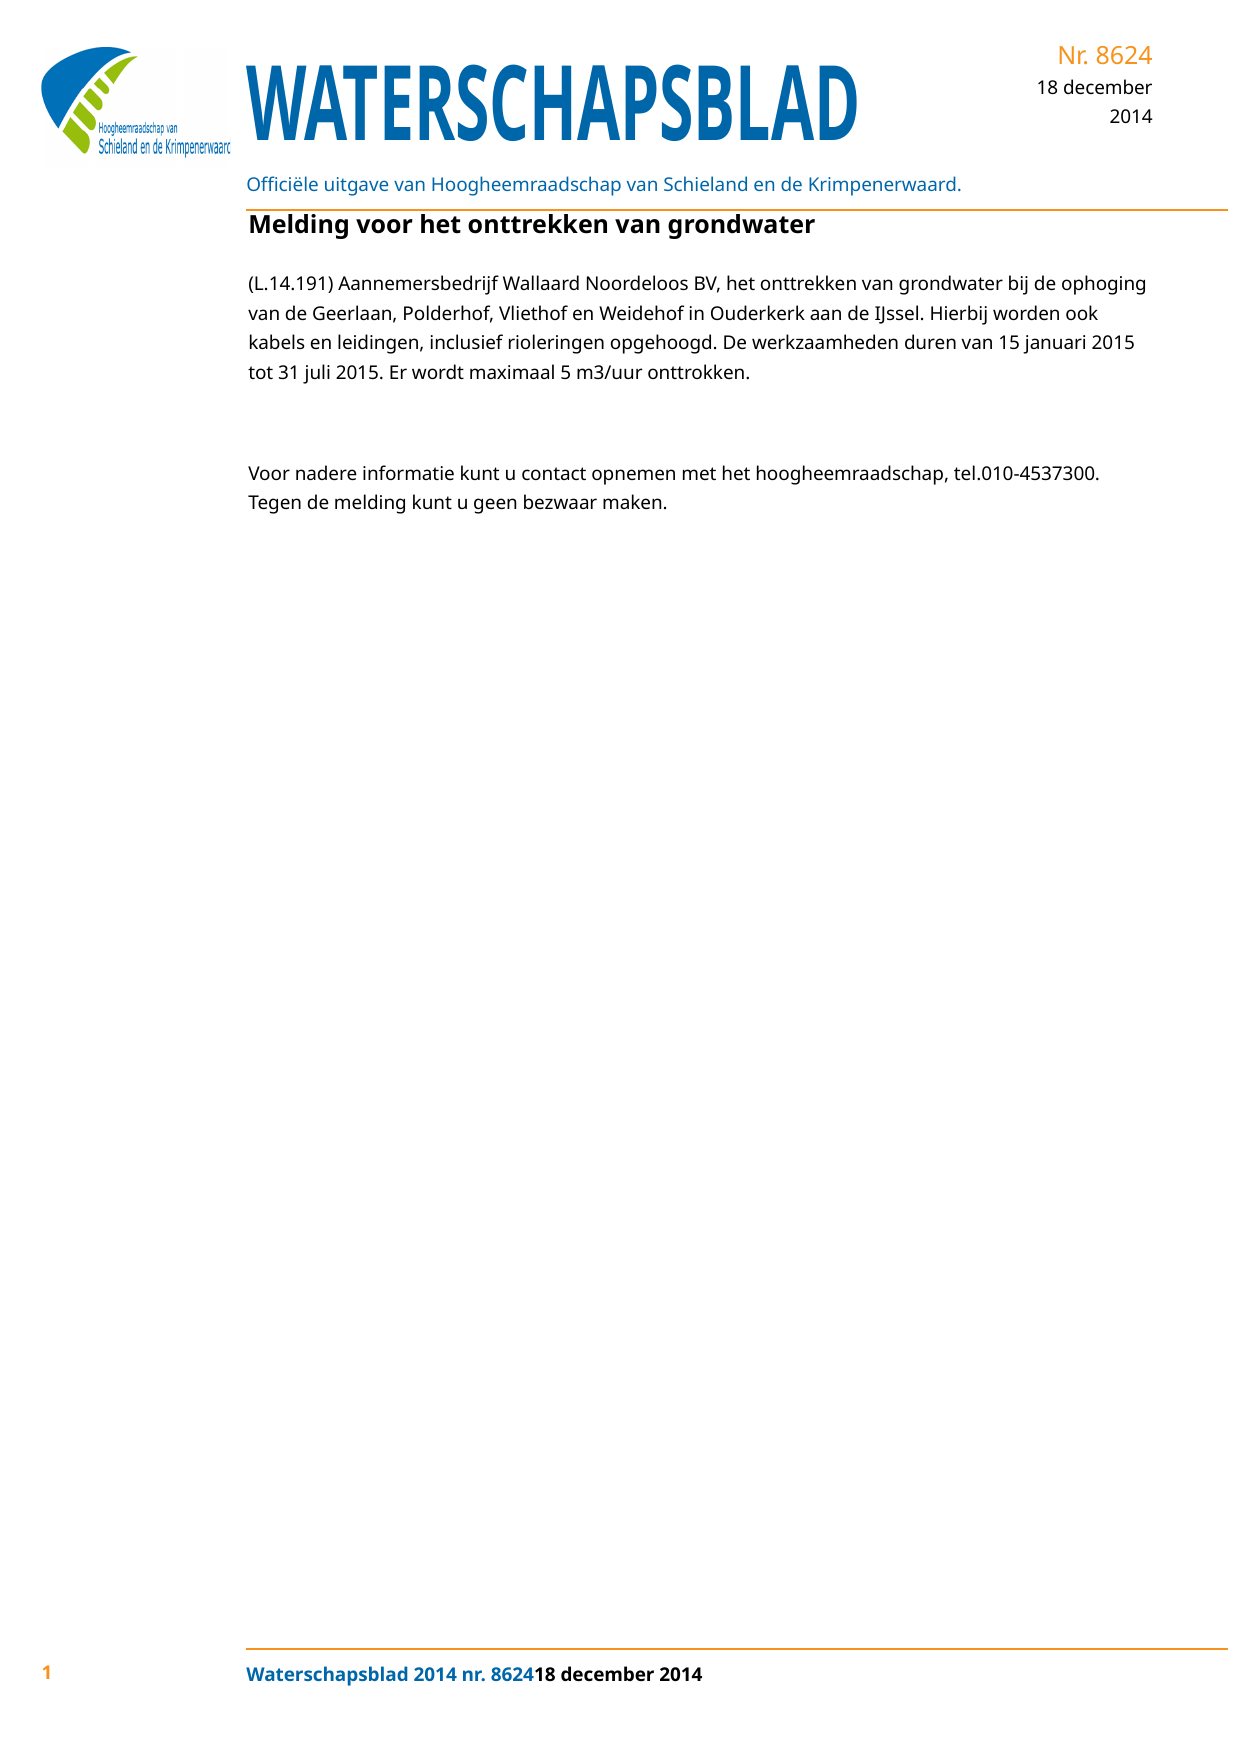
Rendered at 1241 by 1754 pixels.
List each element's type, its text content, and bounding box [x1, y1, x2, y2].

text Melding voor het onttrekken van grondwater [248, 211, 1152, 241]
text (L.14.191) Aannemersbedrijf Wallaard Noordeloos BV, het onttrekken van grondwater bij de ophoging van de Geerlaan, Polderhof, Vliethof en Weidehof in Ouderkerk aan de IJssel. Hierbij worden ook kabels en leidingen, inclusief rioleringen opgehoogd. De werkzaamheden duren van 15 januari 2015 tot 31 juli 2015. Er wordt maximaal 5 m3/uur onttrokken. [248, 270, 1152, 385]
picture [41, 47, 231, 172]
text Voor nadere informatie kunt u contact opnemen met het hoogheemraadschap, tel.010-4537300. Tegen de melding kunt u geen bezwaar maken. [248, 460, 1152, 515]
